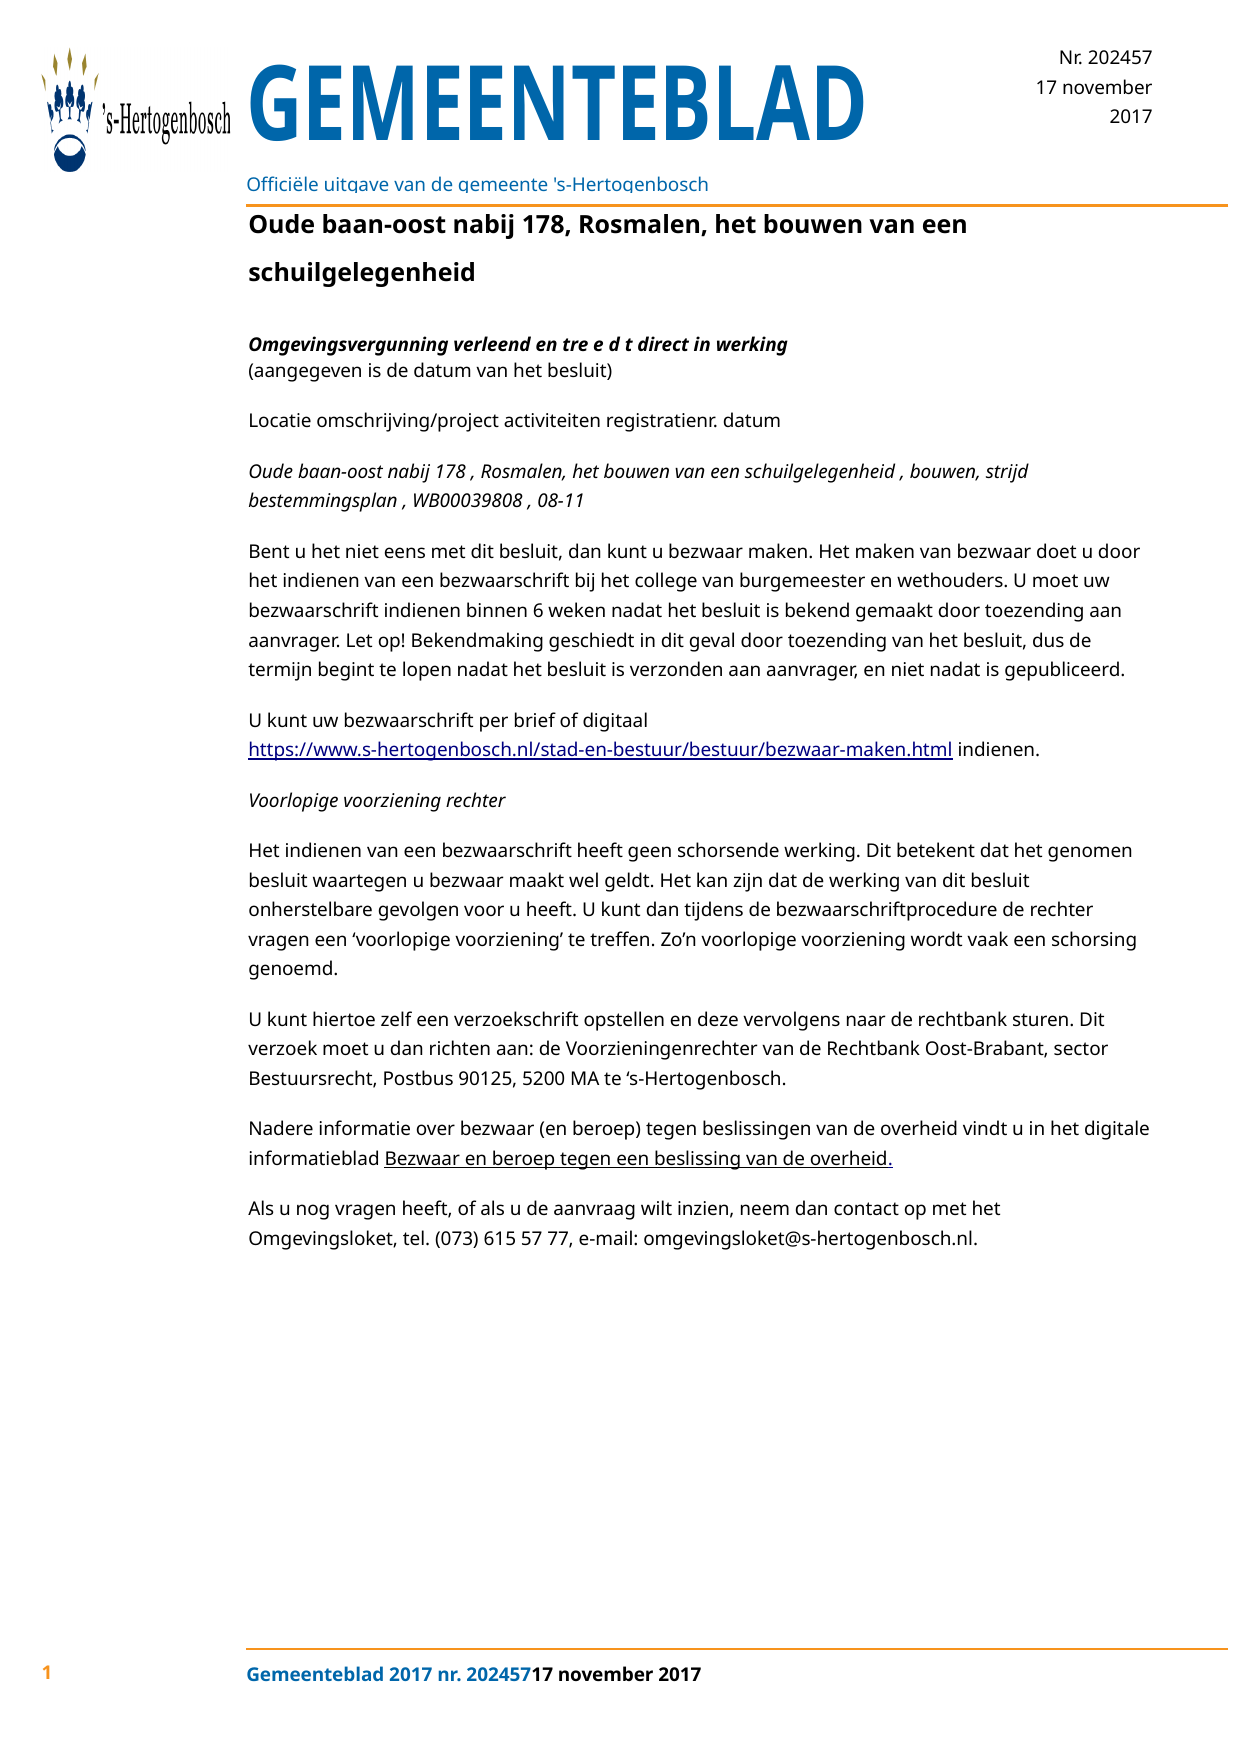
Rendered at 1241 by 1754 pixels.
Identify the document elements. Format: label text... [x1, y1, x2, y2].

text Nadere informatie over bezwaar (en beroep) tegen beslissingen van de overheid vindt u in het digitale informatieblad Bezwaar en beroep tegen een beslissing van de overheid. [248, 1116, 1152, 1171]
text Oude baan-oost nabij 178 , Rosmalen, het bouwen van een schuilgelegenheid , bouwen, strijd bestemmingsplan , WB00039808 , 08-11 [248, 458, 1152, 513]
text Als u nog vragen heeft, of als u de aanvraag wilt inzien, neem dan contact op met het Omgevingsloket, tel. (073) 615 57 77, e-mail: omgevingsloket@s-hertogenbosch.nl. [248, 1196, 1152, 1251]
text U kunt hiertoe zelf een verzoekschrift opstellen en deze vervolgens naar de rechtbank sturen. Dit verzoek moet u dan richten aan: de Voorzieningenrechter van de Rechtbank Oost-Brabant, sector Bestuursrecht, Postbus 90125, 5200 MA te ‘s-Hertogenbosch. [248, 1006, 1152, 1091]
text Bent u het niet eens met dit besluit, dan kunt u bezwaar maken. Het maken van bezwaar doet u door het indienen van een bezwaarschrift bij het college van burgemeester en wethouders. U moet uw bezwaarschrift indienen binnen 6 weken nadat het besluit is bekend gemaakt door toezending aan aanvrager. Let op! Bekendmaking geschiedt in dit geval door toezending van het besluit, dus de termijn begint te lopen nadat het besluit is verzonden aan aanvrager, en niet nadat is gepubliceerd. [248, 538, 1152, 682]
picture [41, 47, 231, 172]
text (aangegeven is de datum van het besluit) [248, 357, 1152, 383]
text Voorlopige voorziening rechter [248, 787, 1152, 812]
text U kunt uw bezwaarschrift per brief of digitaal https://www.s-hertogenbosch.nl/stad-en-bestuur/bestuur/bezwaar-maken.html indienen. [248, 707, 1152, 762]
text Locatie omschrijving/project activiteiten registratienr. datum [248, 408, 1152, 433]
text Oude baan-oost nabij 178, Rosmalen, het bouwen van een schuilgelegenheid [248, 207, 1152, 288]
text Het indienen van een bezwaarschrift heeft geen schorsende werking. Dit betekent dat het genomen besluit waartegen u bezwaar maakt wel geldt. Het kan zijn dat de werking van dit besluit onherstelbare gevolgen voor u heeft. U kunt dan tijdens de bezwaarschriftprocedure de rechter vragen een ‘voorlopige voorziening’ te treffen. Zo’n voorlopige voorziening wordt vaak een schorsing genoemd. [248, 837, 1152, 981]
text Omgevingsvergunning verleend en tre e d t direct in werking [248, 331, 1152, 357]
